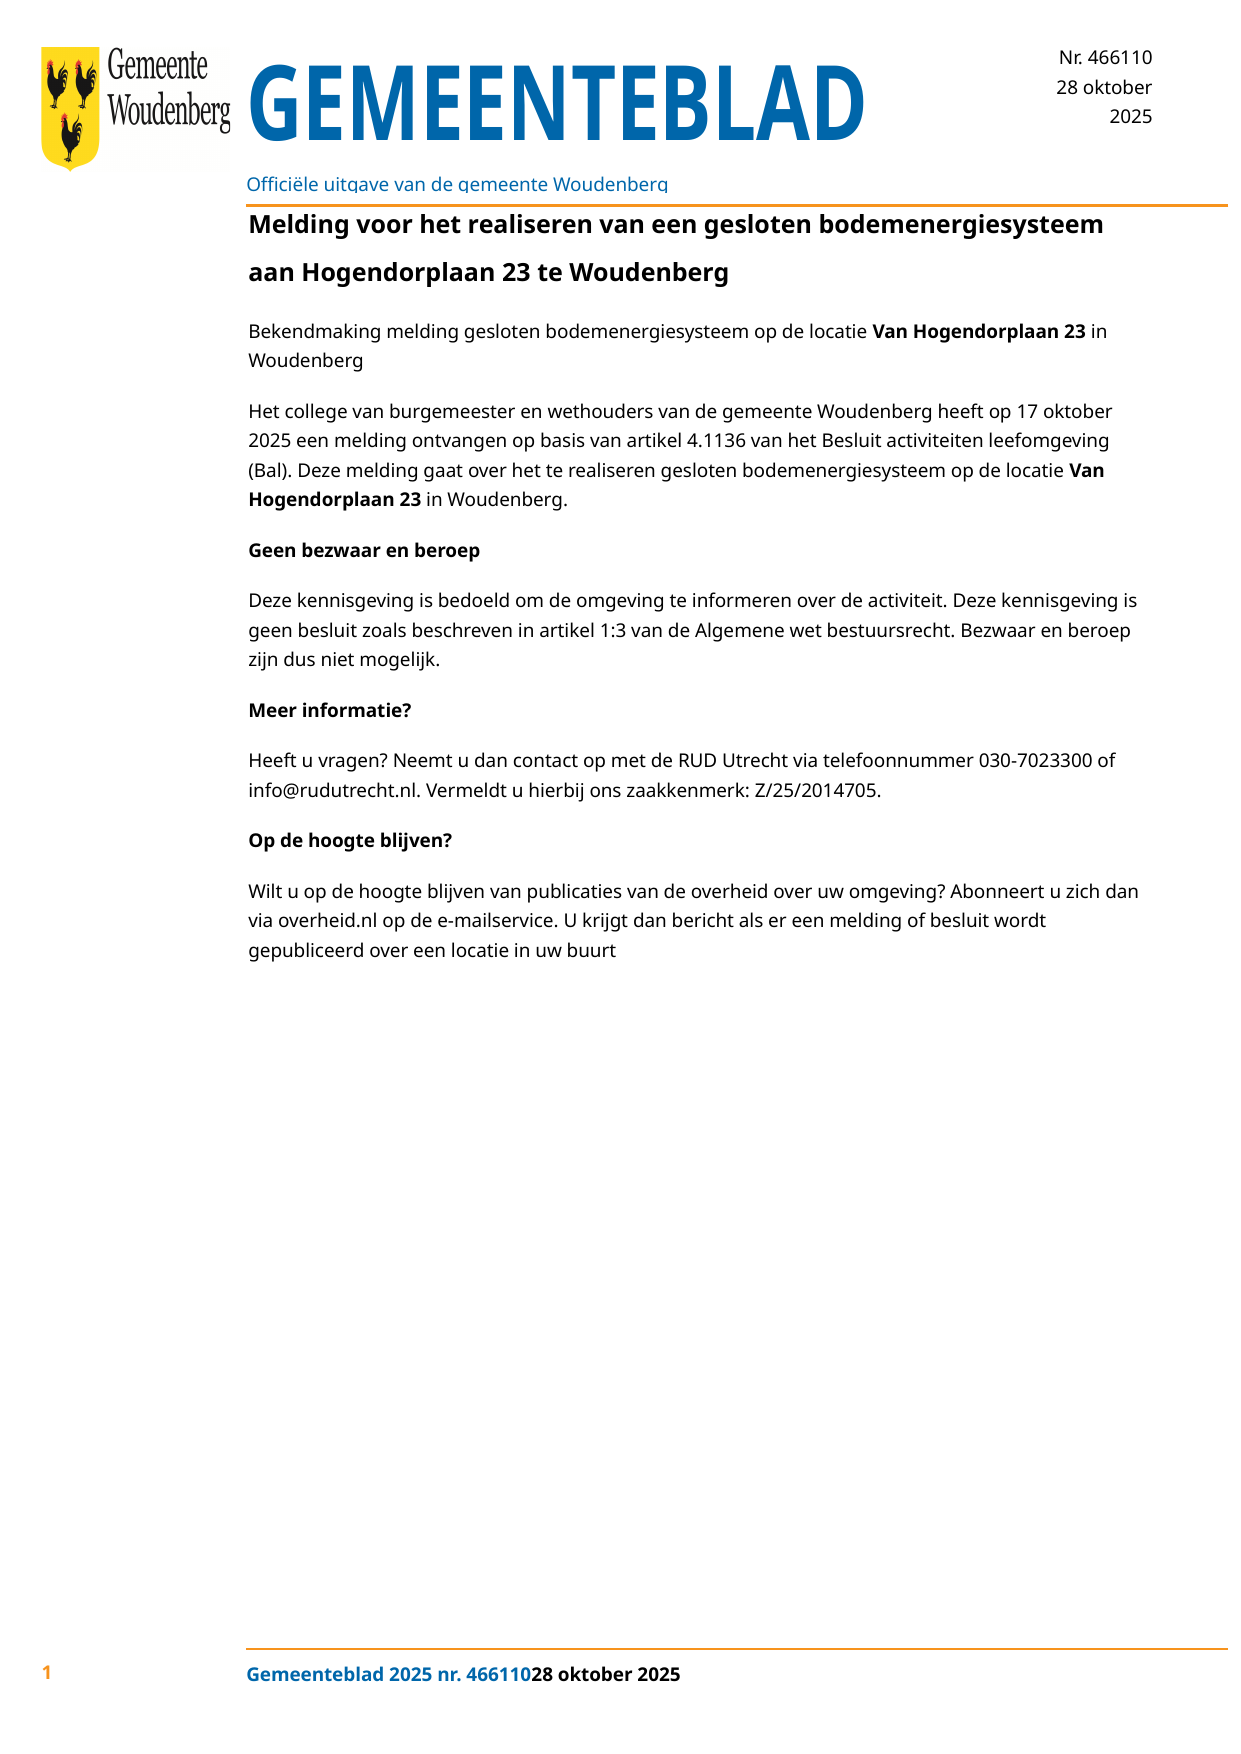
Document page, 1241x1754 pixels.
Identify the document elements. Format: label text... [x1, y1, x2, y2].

text Heeft u vragen? Neemt u dan contact op met de RUD Utrecht via telefoonnummer 030-7023300 of info@rudutrecht.nl. Vermeldt u hierbij ons zaakkenmerk: Z/25/2014705. [248, 747, 1152, 803]
text Bekendmaking melding gesloten bodemenergiesysteem op de locatie Van Hogendorplaan 23 in Woudenberg [248, 318, 1152, 373]
text Het college van burgemeester en wethouders van de gemeente Woudenberg heeft op 17 oktober 2025 een melding ontvangen op basis van artikel 4.1136 van het Besluit activiteiten leefomgeving (Bal). Deze melding gaat over het te realiseren gesloten bodemenergiesysteem op de locatie Van Hogendorplaan 23 in Woudenberg. [248, 398, 1152, 512]
text Wilt u op de hoogte blijven van publicaties van de overheid over uw omgeving? Abonneert u zich dan via overheid.nl op de e-mailservice. U krijgt dan bericht als er een melding of besluit wordt gepubliceerd over een locatie in uw buurt [248, 878, 1152, 963]
text Op de hoogte blijven? [248, 827, 1152, 853]
picture [41, 47, 231, 172]
text Meer informatie? [248, 697, 1152, 723]
text Deze kennisgeving is bedoeld om de omgeving te informeren over de activiteit. Deze kennisgeving is geen besluit zoals beschreven in artikel 1:3 van de Algemene wet bestuursrecht. Bezwaar en beroep zijn dus niet mogelijk. [248, 587, 1152, 672]
text Geen bezwaar en beroep [248, 537, 1152, 563]
text Melding voor het realiseren van een gesloten bodemenergiesysteem aan Hogendorplaan 23 te Woudenberg [248, 207, 1152, 288]
